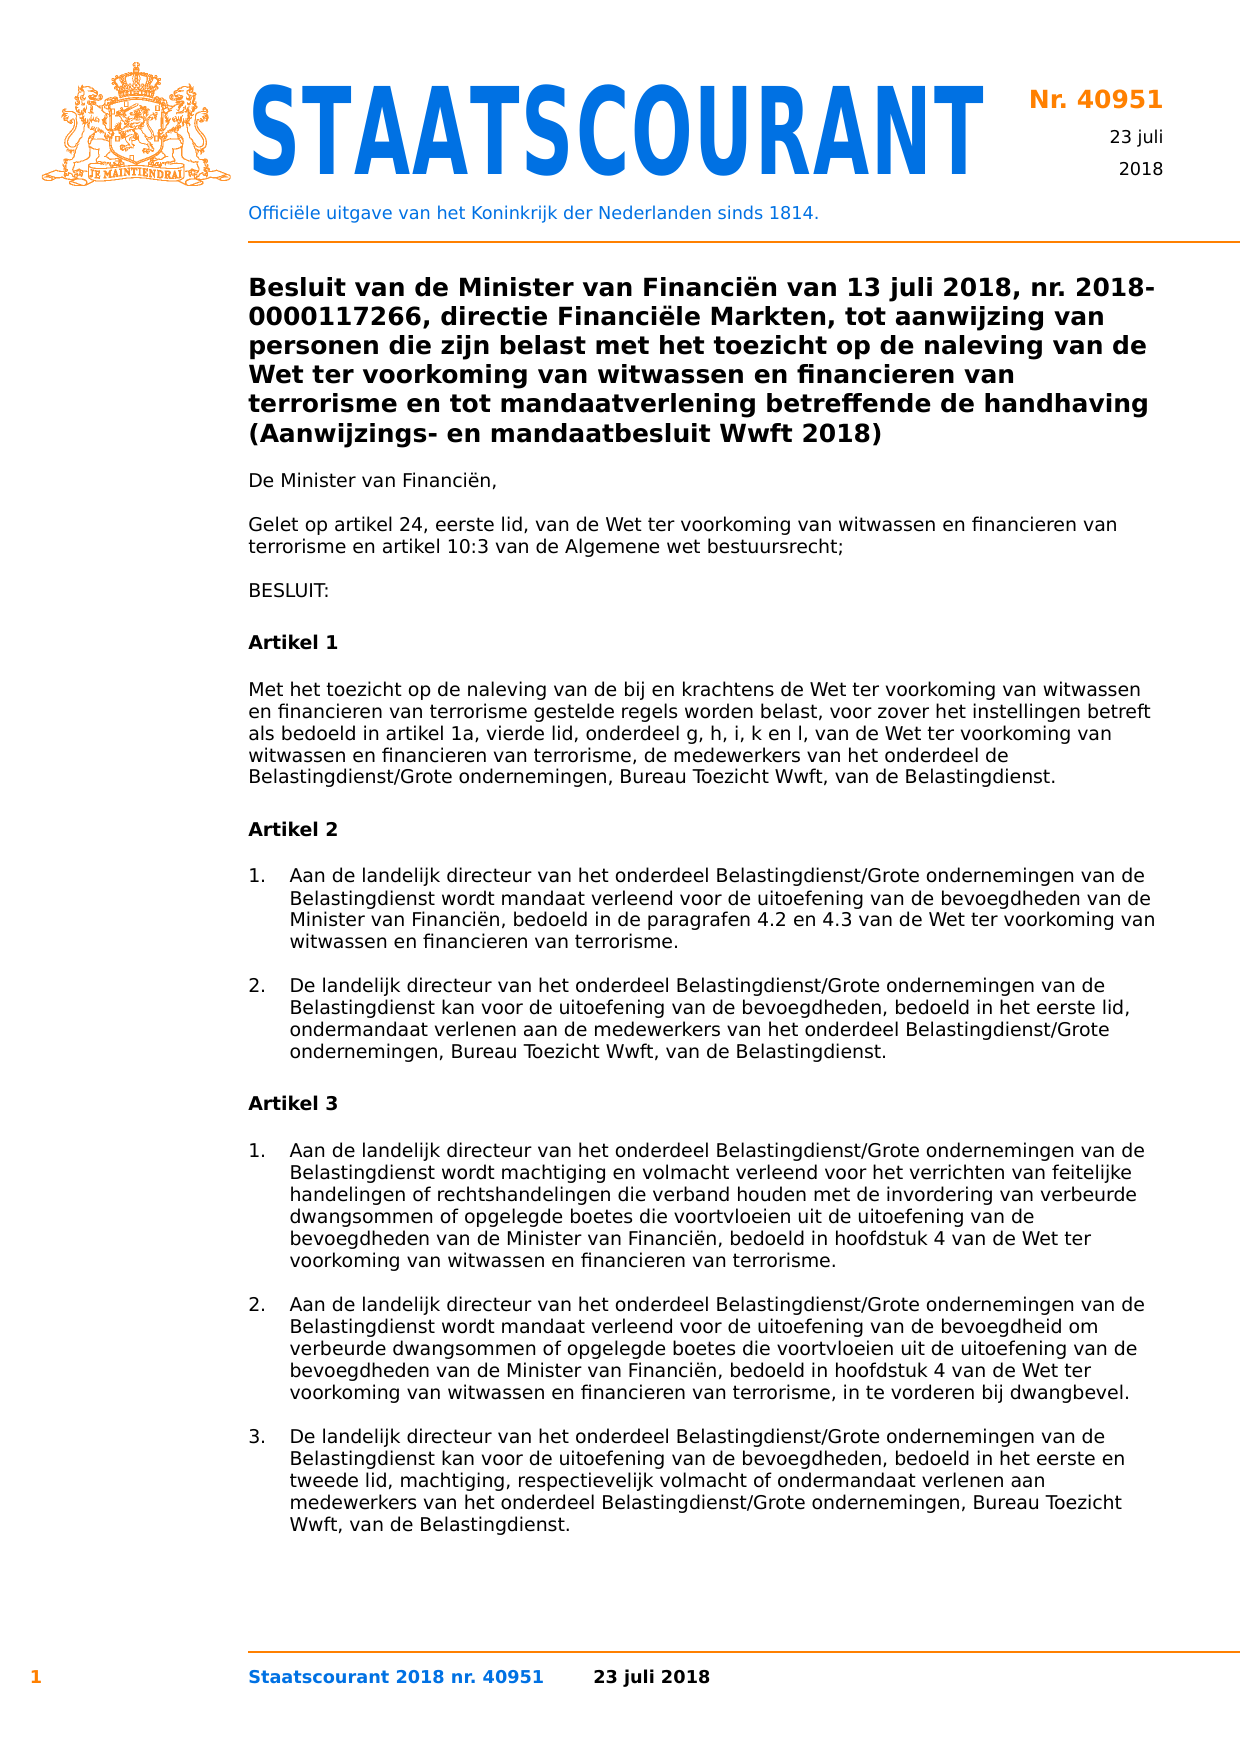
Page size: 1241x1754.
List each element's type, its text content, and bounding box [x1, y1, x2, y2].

table_cell Officiële uitgave van het Koninkrijk der Nederlanden sinds 1814. [248, 203, 1240, 241]
subtitle Artikel 2 [248, 818, 1163, 840]
subtitle Artikel 3 [248, 1093, 1163, 1115]
text Met het toezicht op de naleving van de bij en krachtens de Wet ter voorkoming van witwassen en financieren van terrorisme gestelde regels worden belast, voor zover het instellingen betreft als bedoeld in artikel 1a, vierde lid, onderdeel g, h, i, k en l, van de Wet ter voorkoming van witwassen en financieren van terrorisme, de medewerkers van het onderdeel de Belastingdienst/Grote ondernemingen, Bureau Toezicht Wwft, van de Belastingdienst. [248, 678, 1163, 788]
table_header Nr. 40951 [998, 62, 1240, 121]
text 1. Aan de landelijk directeur van het onderdeel Belastingdienst/Grote ondernemingen van de Belastingdienst wordt machtiging en volmacht verleend voor het verrichten van feitelijke handelingen of rechtshandelingen die verband houden met de invordering van verbeurde dwangsommen of opgelegde boetes die voortvloeien uit de uitoefening van de bevoegdheden van de Minister van Financiën, bedoeld in hoofdstuk 4 van de Wet ter voorkoming van witwassen en financieren van terrorisme. [248, 1140, 1163, 1272]
text Gelet op artikel 24, eerste lid, van de Wet ter voorkoming van witwassen en financieren van terrorisme en artikel 10:3 van de Algemene wet bestuursrecht; [248, 514, 1163, 558]
picture [41, 62, 231, 186]
text BESLUIT: [248, 579, 1163, 602]
subtitle Artikel 1 [248, 632, 1163, 653]
table_header STAATSCOURANT [248, 62, 998, 203]
table_cell 2018 [998, 153, 1240, 203]
table_header [25, 62, 248, 241]
text 3. De landelijk directeur van het onderdeel Belastingdienst/Grote ondernemingen van de Belastingdienst kan voor de uitoefening van de bevoegdheden, bedoeld in het eerste en tweede lid, machtiging, respectievelijk volmacht of ondermandaat verlenen aan medewerkers van het onderdeel Belastingdienst/Grote ondernemingen, Bureau Toezicht Wwft, van de Belastingdienst. [248, 1426, 1163, 1536]
text 1. Aan de landelijk directeur van het onderdeel Belastingdienst/Grote ondernemingen van de Belastingdienst wordt mandaat verleend voor de uitoefening van de bevoegdheden van de Minister van Financiën, bedoeld in de paragrafen 4.2 en 4.3 van de Wet ter voorkoming van witwassen en financieren van terrorisme. [248, 865, 1163, 953]
text 2. De landelijk directeur van het onderdeel Belastingdienst/Grote ondernemingen van de Belastingdienst kan voor de uitoefening van de bevoegdheden, bedoeld in het eerste lid, ondermandaat verlenen aan de medewerkers van het onderdeel Belastingdienst/Grote ondernemingen, Bureau Toezicht Wwft, van de Belastingdienst. [248, 975, 1163, 1063]
table_cell 23 juli [998, 121, 1240, 153]
subtitle Besluit van de Minister van Financiën van 13 juli 2018, nr. 2018-0000117266, directie Financiële Markten, tot aanwijzing van personen die zijn belast met het toezicht op de naleving van de Wet ter voorkoming van witwassen en financieren van terrorisme en tot mandaatverlening betreffende de handhaving (Aanwijzings- en mandaatbesluit Wwft 2018) [248, 273, 1163, 448]
text 2. Aan de landelijk directeur van het onderdeel Belastingdienst/Grote ondernemingen van de Belastingdienst wordt mandaat verleend voor de uitoefening van de bevoegdheid om verbeurde dwangsommen of opgelegde boetes die voortvloeien uit de uitoefening van de bevoegdheden van de Minister van Financiën, bedoeld in hoofdstuk 4 van de Wet ter voorkoming van witwassen en financieren van terrorisme, in te vorderen bij dwangbevel. [248, 1294, 1163, 1404]
text De Minister van Financiën, [248, 470, 1163, 492]
